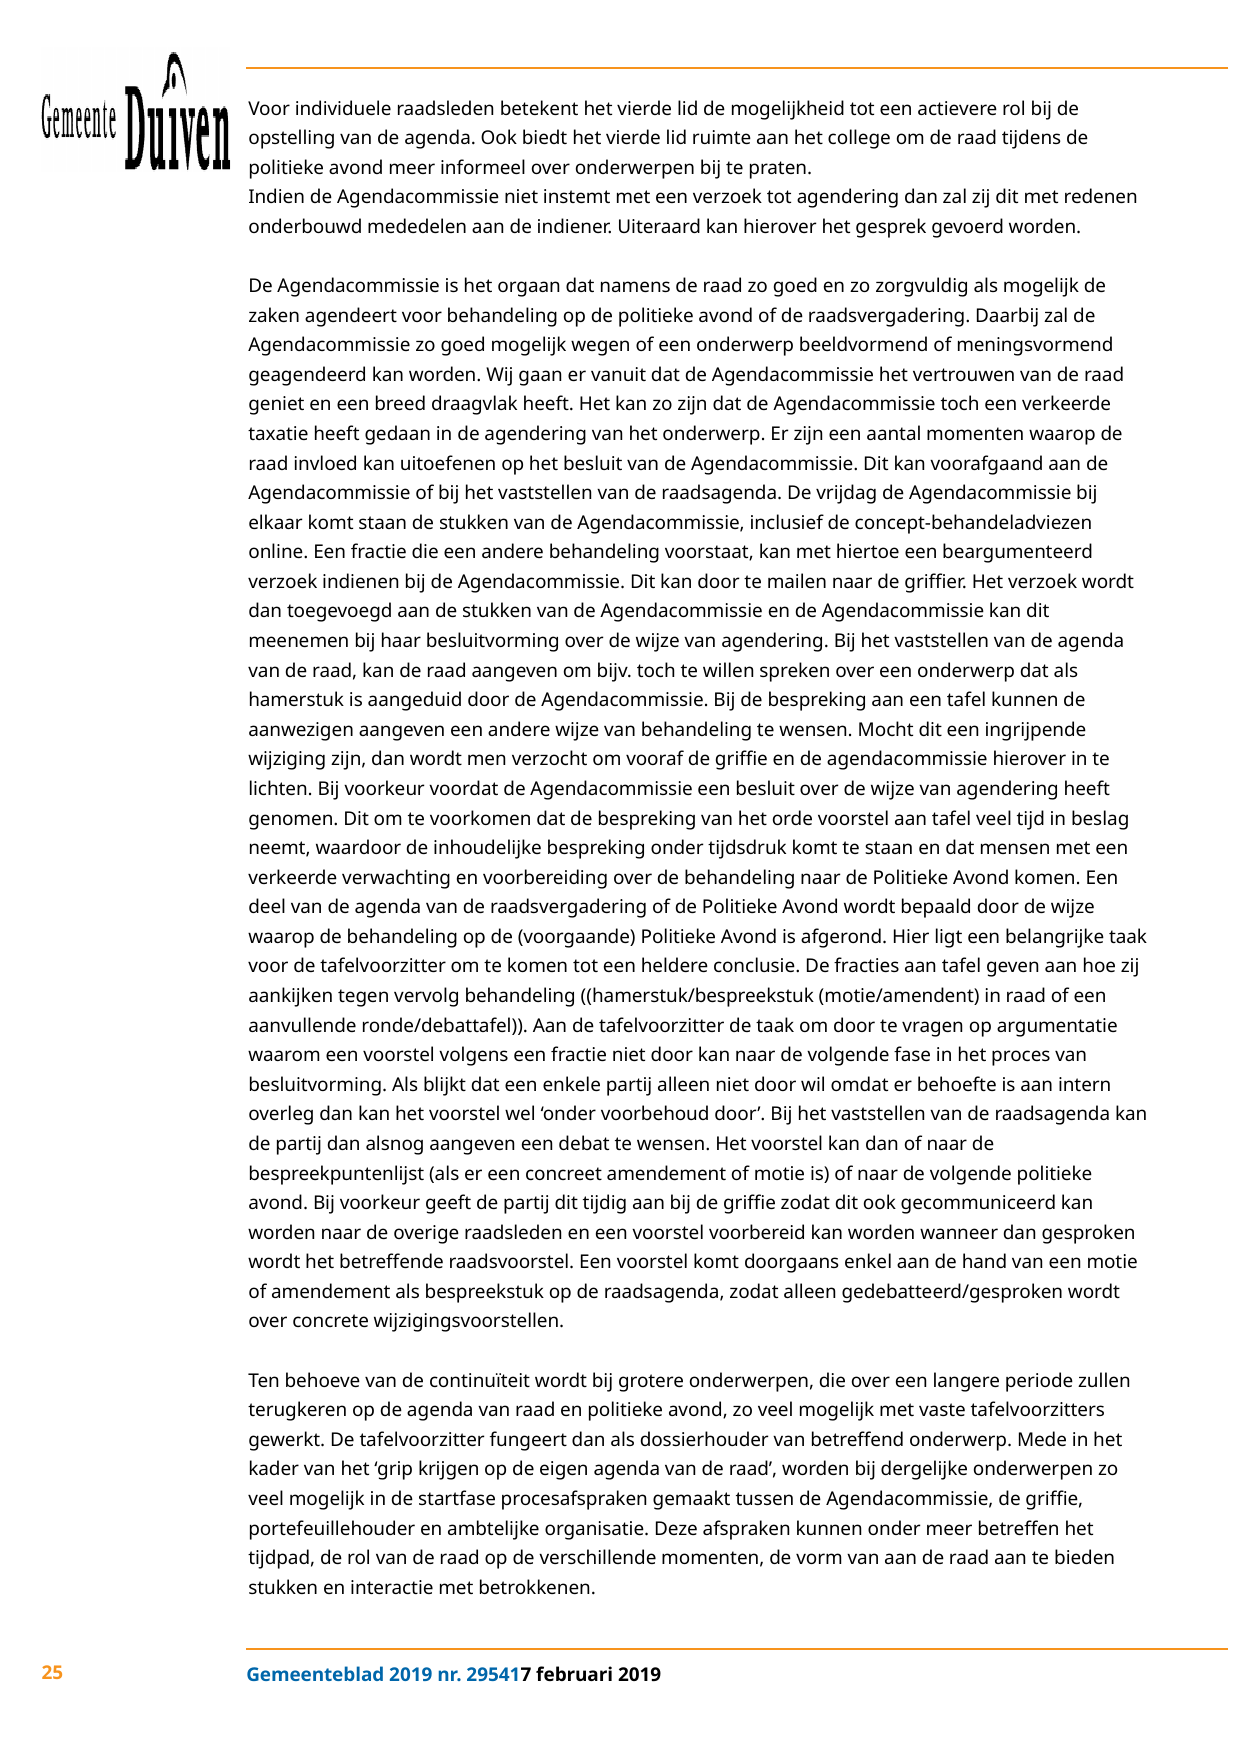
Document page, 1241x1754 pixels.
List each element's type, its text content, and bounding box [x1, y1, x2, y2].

text Ten behoeve van de continuïteit wordt bij grotere onderwerpen, die over een langere periode zullen terugkeren op de agenda van raad en politieke avond, zo veel mogelijk met vaste tafelvoorzitters gewerkt. De tafelvoorzitter fungeert dan als dossierhouder van betreffend onderwerp. Mede in het kader van het ‘grip krijgen op de eigen agenda van de raad’, worden bij dergelijke onderwerpen zo veel mogelijk in de startfase procesafspraken gemaakt tussen de Agendacommissie, de griffie, portefeuillehouder en ambtelijke organisatie. Deze afspraken kunnen onder meer betreffen het tijdpad, de rol van de raad op de verschillende momenten, de vorm van aan de raad aan te bieden stukken en interactie met betrokkenen. [248, 1367, 1152, 1600]
text Voor individuele raadsleden betekent het vierde lid de mogelijkheid tot een actievere rol bij de opstelling van de agenda. Ook biedt het vierde lid ruimte aan het college om de raad tijdens de politieke avond meer informeel over onderwerpen bij te praten. [248, 95, 1152, 180]
text Indien de Agendacommissie niet instemt met een verzoek tot agendering dan zal zij dit met redenen onderbouwd mededelen aan de indiener. Uiteraard kan hierover het gesprek gevoerd worden. [248, 183, 1152, 239]
text De Agendacommissie is het orgaan dat namens de raad zo goed en zo zorgvuldig als mogelijk de zaken agendeert voor behandeling op de politieke avond of de raadsvergadering. Daarbij zal de Agendacommissie zo goed mogelijk wegen of een onderwerp beeldvormend of meningsvormend geagendeerd kan worden. Wij gaan er vanuit dat de Agendacommissie het vertrouwen van de raad geniet en een breed draagvlak heeft. Het kan zo zijn dat de Agendacommissie toch een verkeerde taxatie heeft gedaan in de agendering van het onderwerp. Er zijn een aantal momenten waarop de raad invloed kan uitoefenen op het besluit van de Agendacommissie. Dit kan voorafgaand aan de Agendacommissie of bij het vaststellen van de raadsagenda. De vrijdag de Agendacommissie bij elkaar komt staan de stukken van de Agendacommissie, inclusief de concept-behandeladviezen online. Een fractie die een andere behandeling voorstaat, kan met hiertoe een beargumenteerd verzoek indienen bij de Agendacommissie. Dit kan door te mailen naar de griffier. Het verzoek wordt dan toegevoegd aan de stukken van de Agendacommissie en de Agendacommissie kan dit meenemen bij haar besluitvorming over de wijze van agendering. Bij het vaststellen van de agenda van de raad, kan de raad aangeven om bijv. toch te willen spreken over een onderwerp dat als hamerstuk is aangeduid door de Agendacommissie. Bij de bespreking aan een tafel kunnen de aanwezigen aangeven een andere wijze van behandeling te wensen. Mocht dit een ingrijpende wijziging zijn, dan wordt men verzocht om vooraf de griffie en de agendacommissie hierover in te lichten. Bij voorkeur voordat de Agendacommissie een besluit over de wijze van agendering heeft genomen. Dit om te voorkomen dat de bespreking van het orde voorstel aan tafel veel tijd in beslag neemt, waardoor de inhoudelijke bespreking onder tijdsdruk komt te staan en dat mensen met een verkeerde verwachting en voorbereiding over de behandeling naar de Politieke Avond komen. Een deel van de agenda van de raadsvergadering of de Politieke Avond wordt bepaald door de wijze waarop de behandeling op de (voorgaande) Politieke Avond is afgerond. Hier ligt een belangrijke taak voor de tafelvoorzitter om te komen tot een heldere conclusie. De fracties aan tafel geven aan hoe zij aankijken tegen vervolg behandeling ((hamerstuk/bespreekstuk (motie/amendent) in raad of een aanvullende ronde/debattafel)). Aan de tafelvoorzitter de taak om door te vragen op argumentatie waarom een voorstel volgens een fractie niet door kan naar de volgende fase in het proces van besluitvorming. Als blijkt dat een enkele partij alleen niet door wil omdat er behoefte is aan intern overleg dan kan het voorstel wel ‘onder voorbehoud door’. Bij het vaststellen van de raadsagenda kan de partij dan alsnog aangeven een debat te wensen. Het voorstel kan dan of naar de bespreekpuntenlijst (als er een concreet amendement of motie is) of naar de volgende politieke avond. Bij voorkeur geeft de partij dit tijdig aan bij de griffie zodat dit ook gecommuniceerd kan worden naar de overige raadsleden en een voorstel voorbereid kan worden wanneer dan gesproken wordt het betreffende raadsvoorstel. Een voorstel komt doorgaans enkel aan de hand van een motie of amendement als bespreekstuk op de raadsagenda, zodat alleen gedebatteerd/gesproken wordt over concrete wijzigingsvoorstellen. [248, 272, 1152, 1333]
picture [41, 47, 231, 172]
